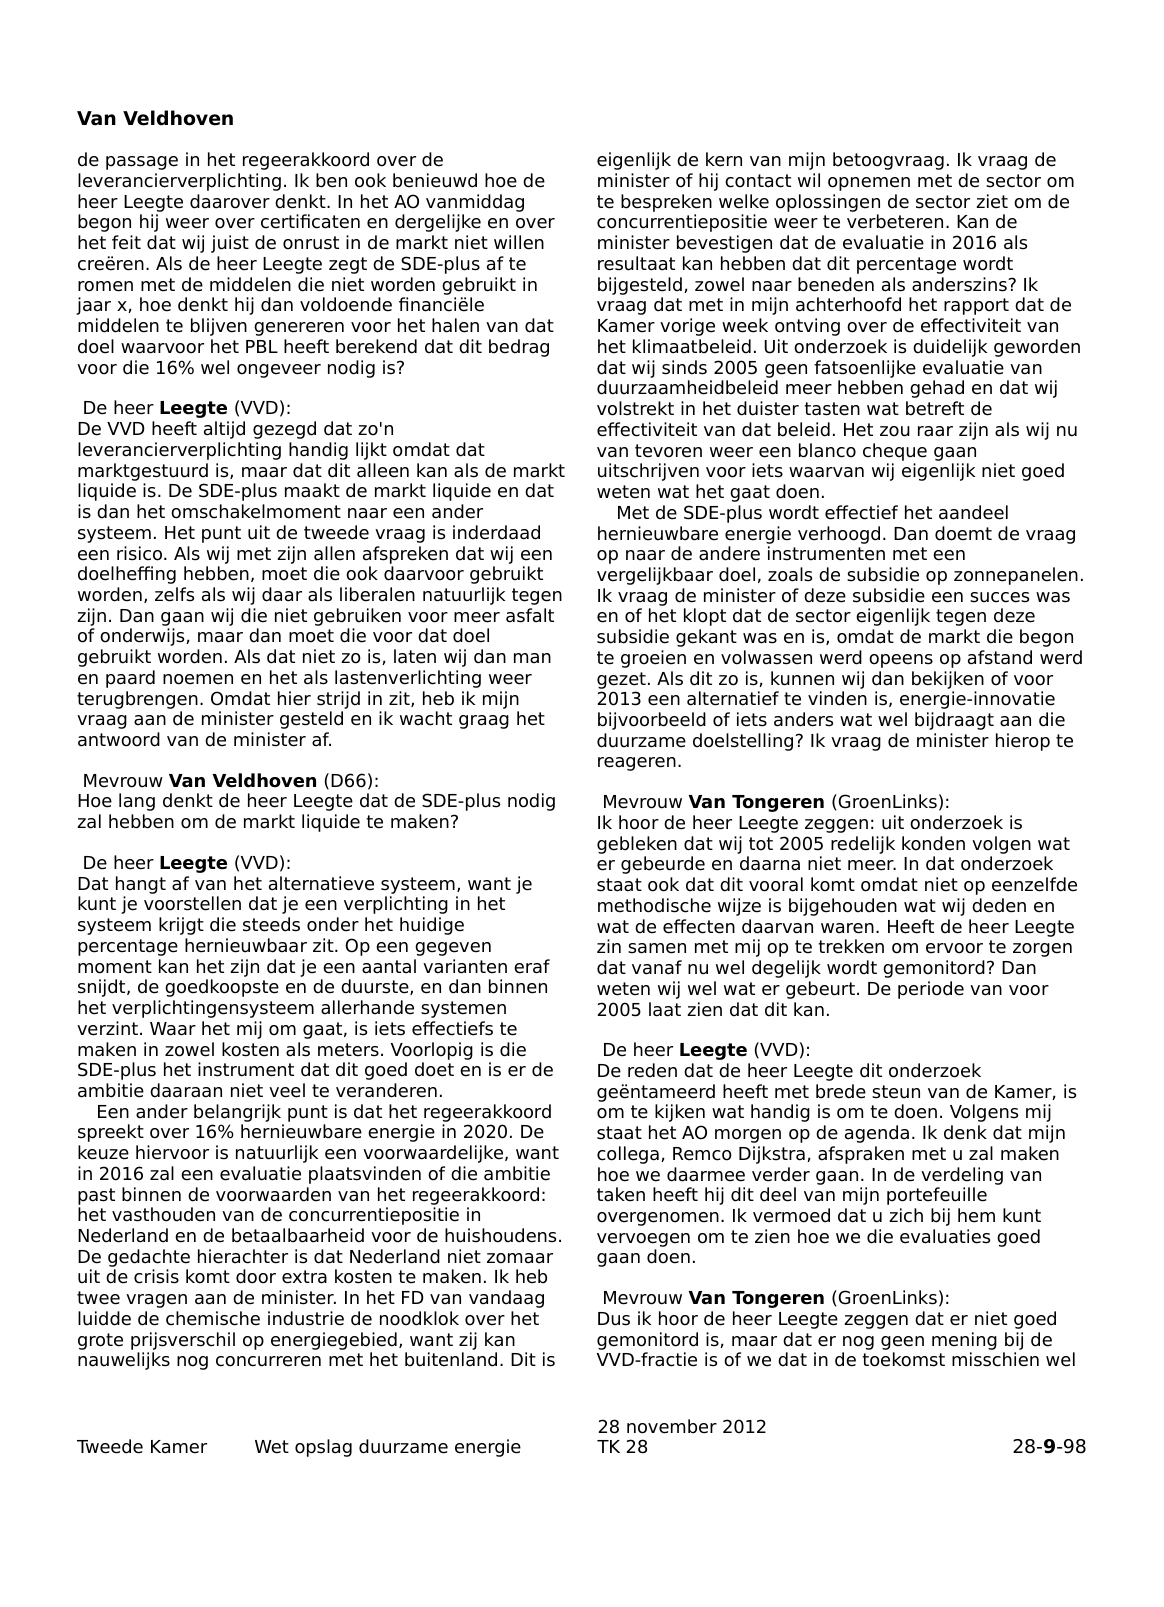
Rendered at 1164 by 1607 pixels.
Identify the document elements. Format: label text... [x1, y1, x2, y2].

text De reden dat de heer Leegte dit onderzoek geëntameerd heeft met brede steun van de Kamer, is om te kijken wat handig is om te doen. Volgens mij staat het AO morgen op de agenda. Ik denk dat mijn collega, Remco Dijkstra, afspraken met u zal maken hoe we daarmee verder gaan. In de verdeling van taken heeft hij dit deel van mijn portefeuille overgenomen. Ik vermoed dat u zich bij hem kunt vervoegen om te zien hoe we die evaluaties goed gaan doen. [596, 1061, 1087, 1268]
text Een ander belangrijk punt is dat het regeerakkoord spreekt over 16% hernieuwbare energie in 2020. De keuze hiervoor is natuurlijk een voorwaardelijke, want in 2016 zal een evaluatie plaatsvinden of die ambitie past binnen de voorwaarden van het regeerakkoord: het vasthouden van de concurrentiepositie in Nederland en de betaalbaarheid voor de huishoudens. De gedachte hierachter is dat Nederland niet zomaar uit de crisis komt door extra kosten te maken. Ik heb twee vragen aan de minister. In het FD van vandaag luidde de chemische industrie de noodklok over het grote prijsverschil op energiegebied, want zij kan nauwelijks nog concurreren met het buitenland. Dit is [77, 1102, 567, 1371]
text De heer Leegte (VVD): [77, 853, 567, 873]
text De heer Leegte (VVD): [596, 1040, 1087, 1061]
text De VVD heeft altijd gezegd dat zo'n leverancierverplichting handig lijkt omdat dat marktgestuurd is, maar dat dit alleen kan als de markt liquide is. De SDE-plus maakt de markt liquide en dat is dan het omschakelmoment naar een ander systeem. Het punt uit de tweede vraag is inderdaad een risico. Als wij met zijn allen afspreken dat wij een doelheffing hebben, moet die ook daarvoor gebruikt worden, zelfs als wij daar als liberalen natuurlijk tegen zijn. Dan gaan wij die niet gebruiken voor meer asfalt of onderwijs, maar dan moet die voor dat doel gebruikt worden. Als dat niet zo is, laten wij dan man en paard noemen en het als lastenverlichting weer terugbrengen. Omdat hier strijd in zit, heb ik mijn vraag aan de minister gesteld en ik wacht graag het antwoord van de minister af. [77, 419, 567, 751]
text De heer Leegte (VVD): [77, 398, 567, 419]
text Dat hangt af van het alternatieve systeem, want je kunt je voorstellen dat je een verplichting in het systeem krijgt die steeds onder het huidige percentage hernieuwbaar zit. Op een gegeven moment kan het zijn dat je een aantal varianten eraf snijdt, de goedkoopste en de duurste, en dan binnen het verplichtingensysteem allerhande systemen verzint. Waar het mij om gaat, is iets effectiefs te maken in zowel kosten als meters. Voorlopig is die SDE-plus het instrument dat dit goed doet en is er de ambitie daaraan niet veel te veranderen. [77, 873, 567, 1102]
text Mevrouw Van Veldhoven (D66): [77, 771, 567, 791]
text eigenlijk de kern van mijn betoogvraag. Ik vraag de minister of hij contact wil opnemen met de sector om te bespreken welke oplossingen de sector ziet om de concurrentiepositie weer te verbeteren. Kan de minister bevestigen dat de evaluatie in 2016 als resultaat kan hebben dat dit percentage wordt bijgesteld, zowel naar beneden als anderszins? Ik vraag dat met in mijn achterhoofd het rapport dat de Kamer vorige week ontving over de effectiviteit van het klimaatbeleid. Uit onderzoek is duidelijk geworden dat wij sinds 2005 geen fatsoenlijke evaluatie van duurzaamheidbeleid meer hebben gehad en dat wij volstrekt in het duister tasten wat betreft de effectiviteit van dat beleid. Het zou raar zijn als wij nu van tevoren weer een blanco cheque gaan uitschrijven voor iets waarvan wij eigenlijk niet goed weten wat het gaat doen. [596, 150, 1087, 503]
text Met de SDE-plus wordt effectief het aandeel hernieuwbare energie verhoogd. Dan doemt de vraag op naar de andere instrumenten met een vergelijkbaar doel, zoals de subsidie op zonnepanelen. Ik vraag de minister of deze subsidie een succes was en of het klopt dat de sector eigenlijk tegen deze subsidie gekant was en is, omdat de markt die begon te groeien en volwassen werd opeens op afstand werd gezet. Als dit zo is, kunnen wij dan bekijken of voor 2013 een alternatief te vinden is, energie-innovatie bijvoorbeeld of iets anders wat wel bijdraagt aan die duurzame doelstelling? Ik vraag de minister hierop te reageren. [596, 503, 1087, 772]
text de passage in het regeerakkoord over de leverancierverplichting. Ik ben ook benieuwd hoe de heer Leegte daarover denkt. In het AO vanmiddag begon hij weer over certificaten en dergelijke en over het feit dat wij juist de onrust in de markt niet willen creëren. Als de heer Leegte zegt de SDE-plus af te romen met de middelen die niet worden gebruikt in jaar x, hoe denkt hij dan voldoende financiële middelen te blijven genereren voor het halen van dat doel waarvoor het PBL heeft berekend dat dit bedrag voor die 16% wel ongeveer nodig is? [77, 150, 567, 378]
text Ik hoor de heer Leegte zeggen: uit onderzoek is gebleken dat wij tot 2005 redelijk konden volgen wat er gebeurde en daarna niet meer. In dat onderzoek staat ook dat dit vooral komt omdat niet op eenzelfde methodische wijze is bijgehouden wat wij deden en wat de effecten daarvan waren. Heeft de heer Leegte zin samen met mij op te trekken om ervoor te zorgen dat vanaf nu wel degelijk wordt gemonitord? Dan weten wij wel wat er gebeurt. De periode van voor 2005 laat zien dat dit kan. [596, 813, 1087, 1020]
text Hoe lang denkt de heer Leegte dat de SDE-plus nodig zal hebben om de markt liquide te maken? [77, 791, 567, 833]
text Mevrouw Van Tongeren (GroenLinks): [596, 792, 1087, 813]
text Mevrouw Van Tongeren (GroenLinks): [596, 1288, 1087, 1309]
text Dus ik hoor de heer Leegte zeggen dat er niet goed gemonitord is, maar dat er nog geen mening bij de VVD-fractie is of we dat in de toekomst misschien wel [596, 1309, 1087, 1371]
